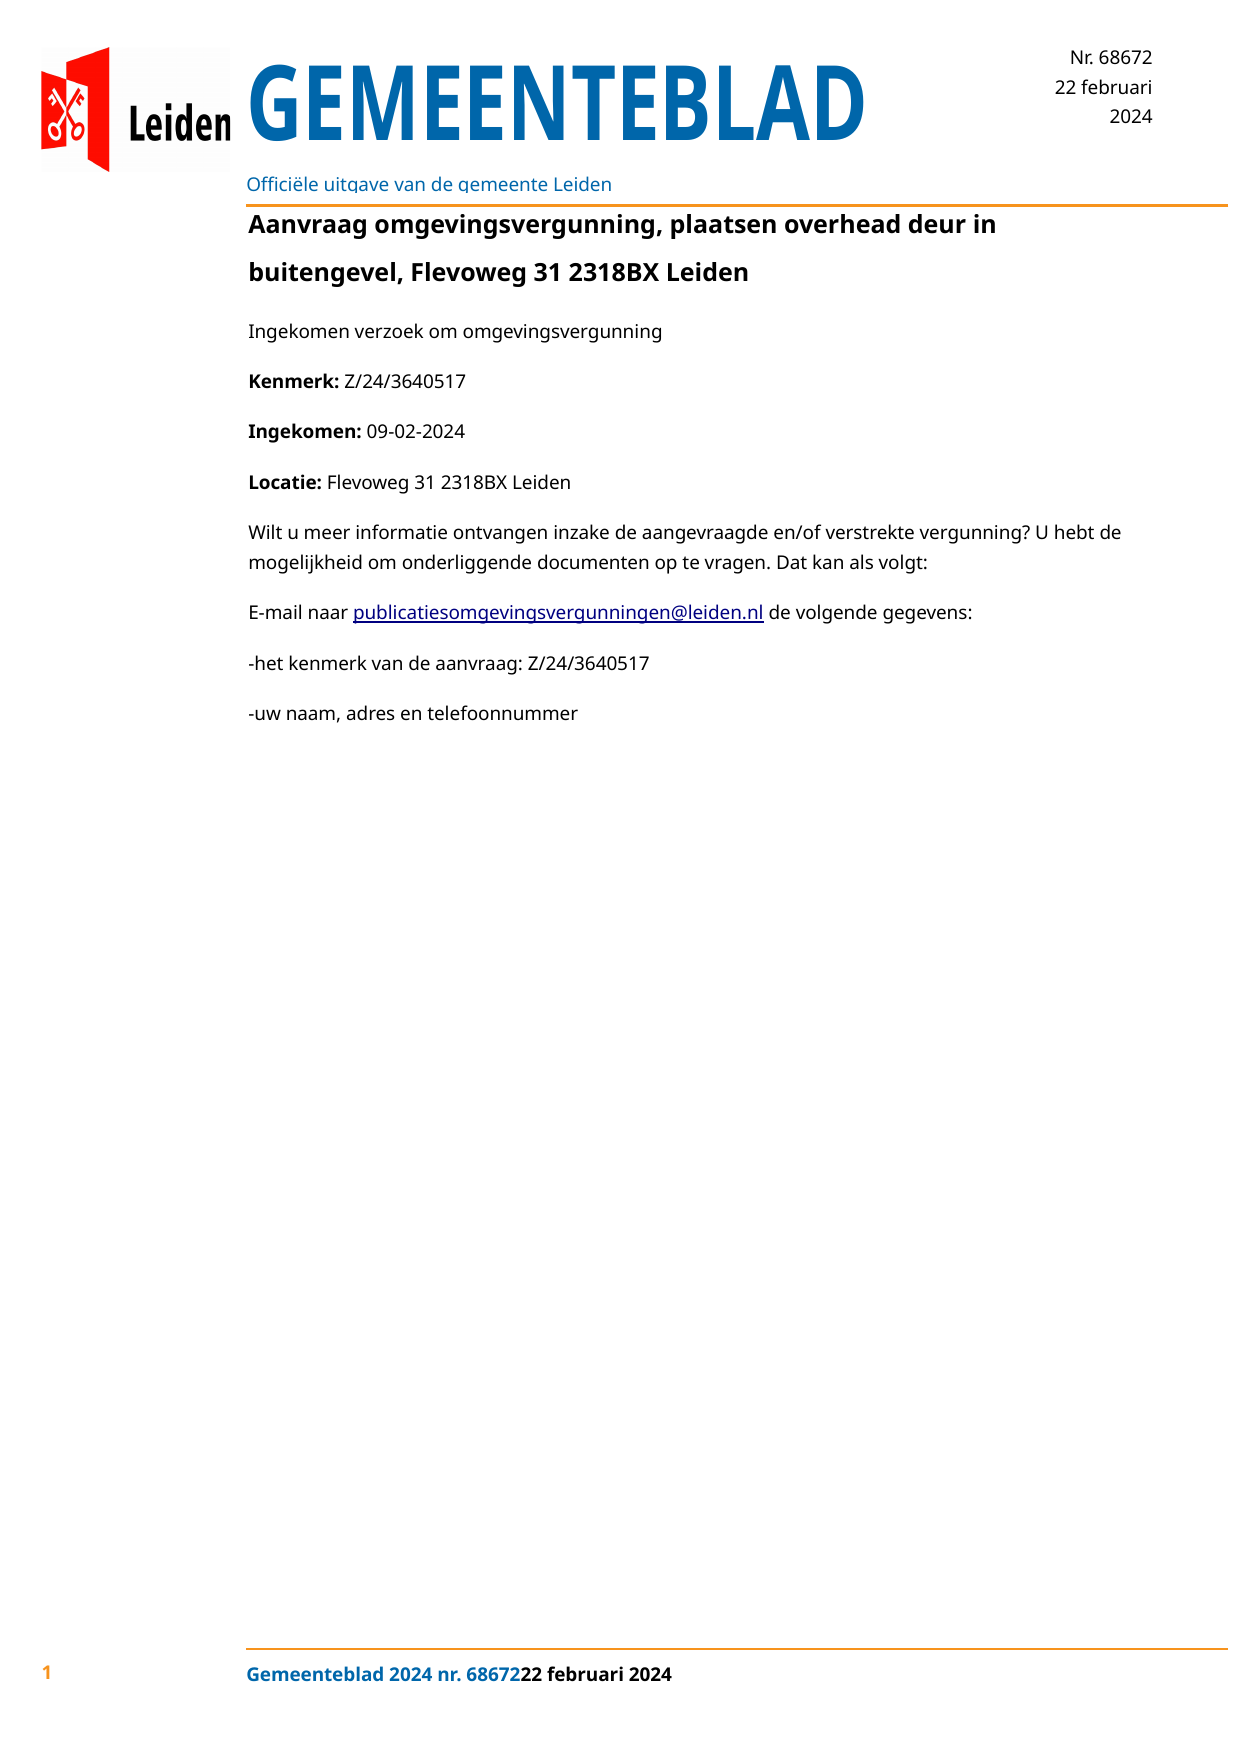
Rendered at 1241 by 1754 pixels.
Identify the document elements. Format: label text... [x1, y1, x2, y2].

text -het kenmerk van de aanvraag: Z/24/3640517 [248, 650, 1152, 676]
text Kenmerk: Z/24/3640517 [248, 368, 1152, 394]
text Ingekomen: 09-02-2024 [248, 419, 1152, 444]
text Ingekomen verzoek om omgevingsvergunning [248, 318, 1152, 344]
text Wilt u meer informatie ontvangen inzake de aangevraagde en/of verstrekte vergunning? U hebt de mogelijkheid om onderliggende documenten op te vragen. Dat kan als volgt: [248, 519, 1152, 575]
picture [41, 47, 231, 172]
text E-mail naar publicatiesomgevingsvergunningen@leiden.nl de volgende gegevens: [248, 599, 1152, 625]
text Aanvraag omgevingsvergunning, plaatsen overhead deur in buitengevel, Flevoweg 31 2318BX Leiden [248, 207, 1152, 288]
text Locatie: Flevoweg 31 2318BX Leiden [248, 469, 1152, 495]
text -uw naam, adres en telefoonnummer [248, 700, 1152, 726]
